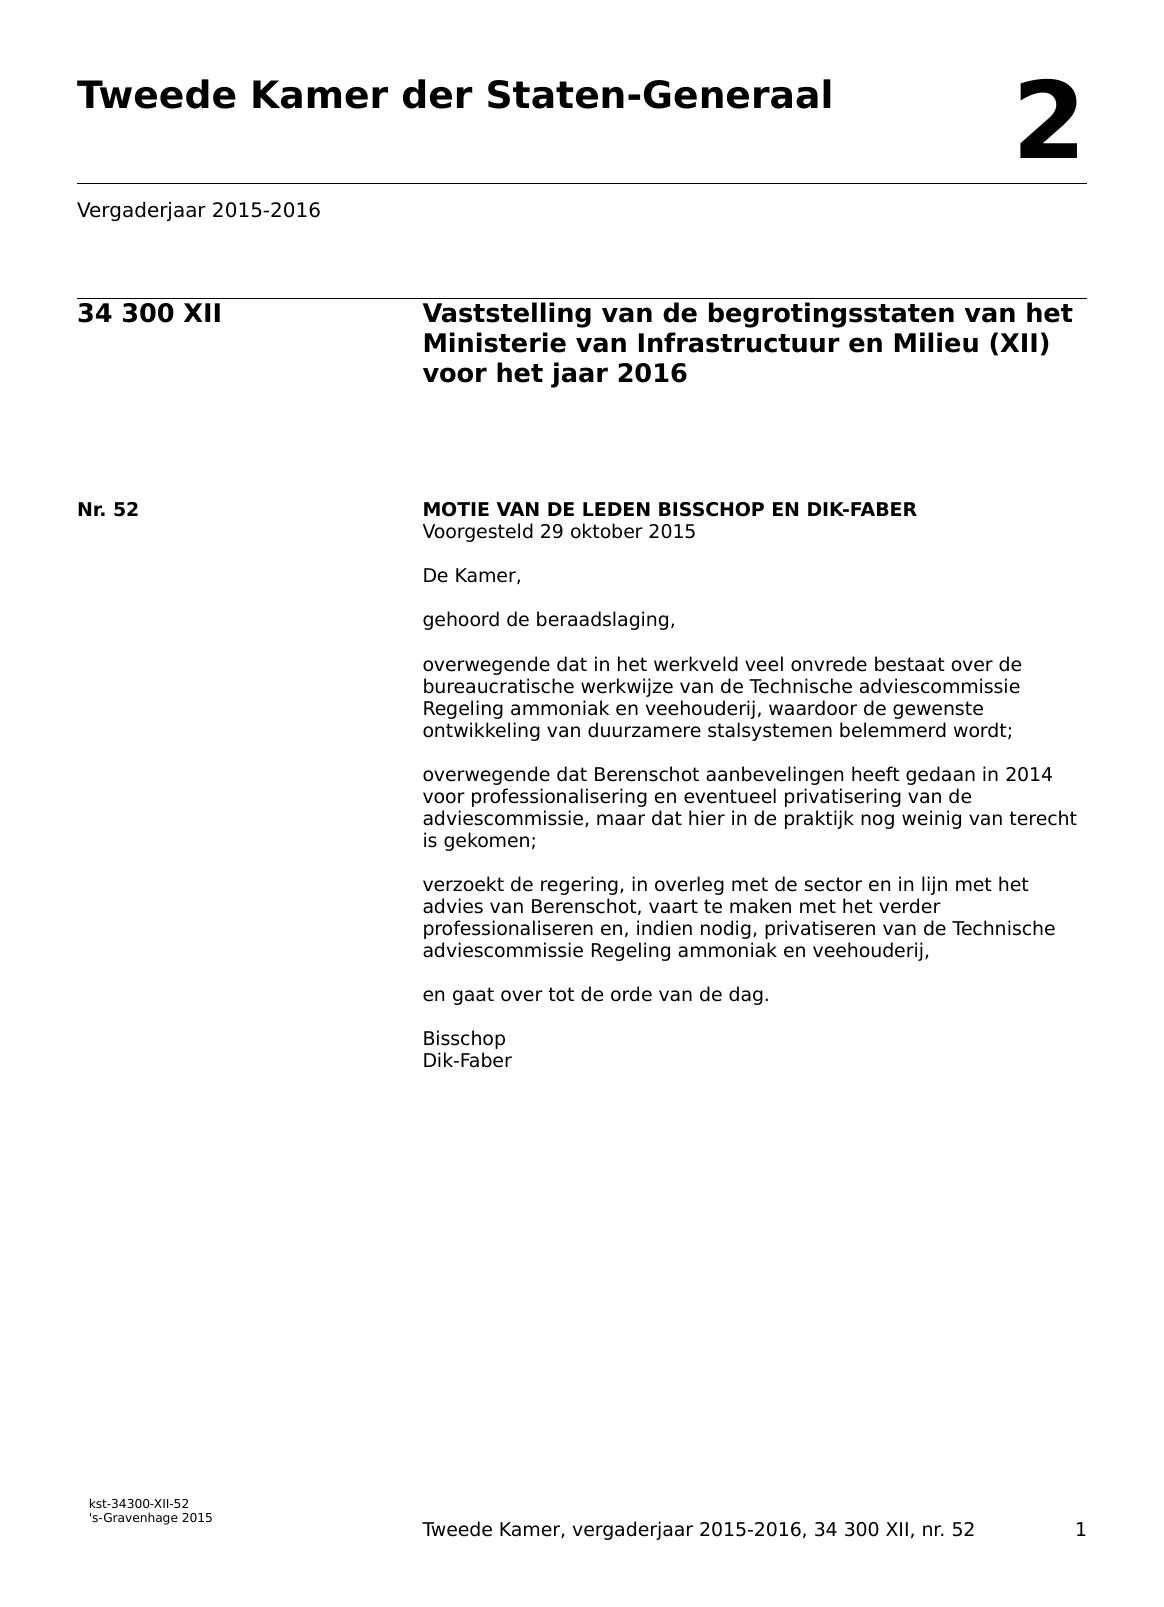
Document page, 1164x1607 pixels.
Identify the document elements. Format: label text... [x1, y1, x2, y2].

text De Kamer, [422, 565, 1087, 587]
table_header 2 [886, 59, 1087, 183]
text en gaat over tot de orde van de dag. [422, 984, 1087, 1006]
text overwegende dat in het werkveld veel onvrede bestaat over de bureaucratische werkwijze van de Technische adviescommissie Regeling ammoniak en veehouderij, waardoor de gewenste ontwikkeling van duurzamere stalsystemen belemmerd wordt; [422, 653, 1087, 741]
table_header Tweede Kamer der Staten-Generaal [77, 59, 886, 183]
text verzoekt de regering, in overleg met de sector en in lijn met het advies van Berenschot, vaart te maken met het verder professionaliseren en, indien nodig, privatiseren van de Technische adviescommissie Regeling ammoniak en veehouderij, [422, 874, 1087, 962]
text kst-34300-XII-52 [88, 1497, 323, 1511]
subtitle Nr. 52 MOTIE VAN DE LEDEN BISSCHOP EN DIK-FABER [77, 499, 1087, 521]
text overwegende dat Berenschot aanbevelingen heeft gedaan in 2014 voor professionalisering en eventueel privatisering van de adviescommissie, maar dat hier in de praktijk nog weinig van terecht is gekomen; [422, 764, 1087, 852]
text Bisschop [422, 1028, 1087, 1050]
text 's-Gravenhage 2015 [88, 1511, 323, 1525]
text gehoord de beraadslaging, [422, 609, 1087, 631]
text Voorgesteld 29 oktober 2015 [422, 521, 1087, 543]
table_cell Vergaderjaar 2015-2016 [77, 184, 1087, 298]
text Dik-Faber [422, 1050, 1087, 1072]
subtitle 34 300 XII Vaststelling van de begrotingsstaten van het Ministerie van Infrastructuur en Milieu (XII) voor het jaar 2016 [77, 299, 1087, 388]
